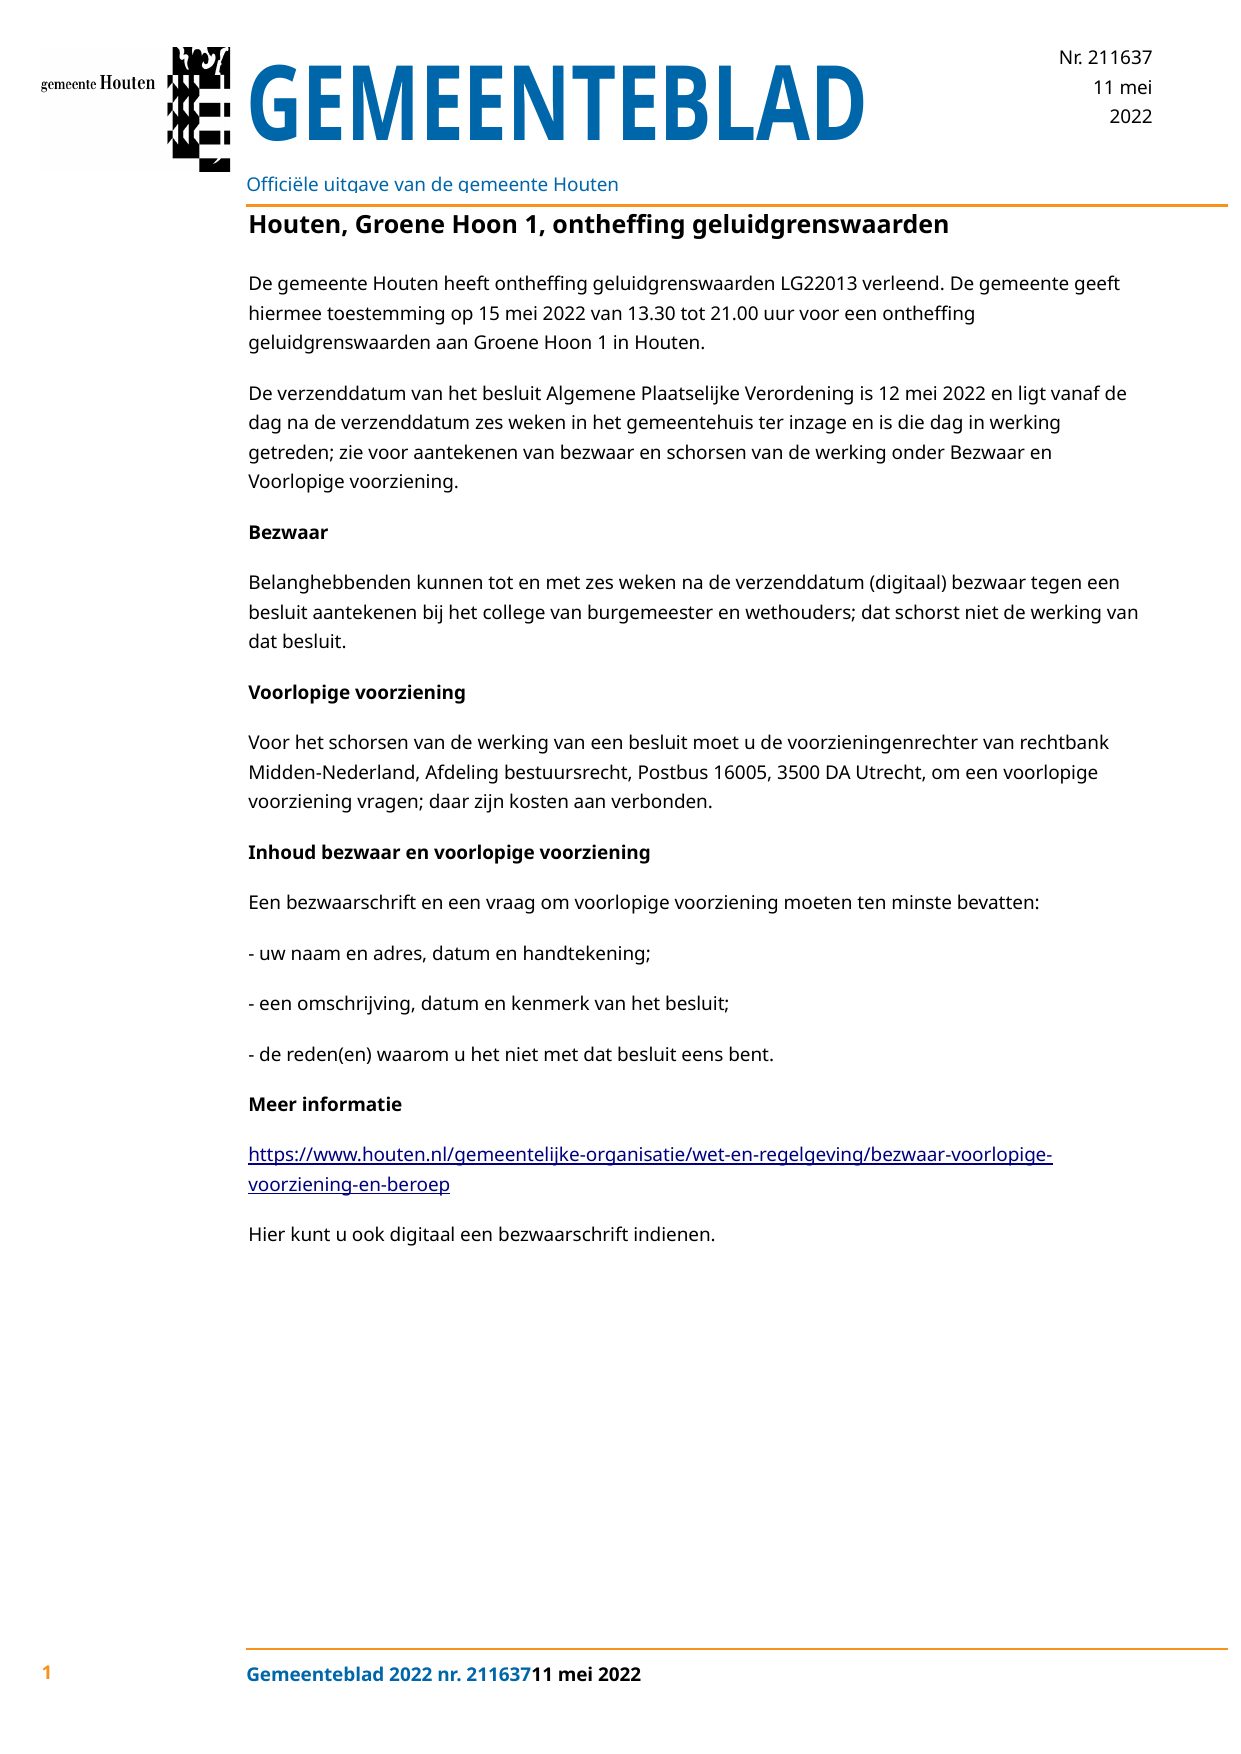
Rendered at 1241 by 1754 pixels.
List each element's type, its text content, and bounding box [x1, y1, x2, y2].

text https://www.houten.nl/gemeentelijke-organisatie/wet-en-regelgeving/bezwaar-voorlopige-voorziening-en-beroep [248, 1142, 1152, 1197]
text Hier kunt u ook digitaal een bezwaarschrift indienen. [248, 1222, 1152, 1247]
text Inhoud bezwaar en voorlopige voorziening [248, 839, 1152, 865]
text - uw naam en adres, datum en handtekening; [248, 940, 1152, 966]
text Voor het schorsen van de werking van een besluit moet u de voorzieningenrechter van rechtbank Midden-Nederland, Afdeling bestuursrecht, Postbus 16005, 3500 DA Utrecht, om een voorlopige voorziening vragen; daar zijn kosten aan verbonden. [248, 729, 1152, 814]
text De gemeente Houten heeft ontheffing geluidgrenswaarden LG22013 verleend. De gemeente geeft hiermee toestemming op 15 mei 2022 van 13.30 tot 21.00 uur voor een ontheffing geluidgrenswaarden aan Groene Hoon 1 in Houten. [248, 270, 1152, 355]
text - de reden(en) waarom u het niet met dat besluit eens bent. [248, 1041, 1152, 1066]
text Belanghebbenden kunnen tot en met zes weken na de verzenddatum (digitaal) bezwaar tegen een besluit aantekenen bij het college van burgemeester en wethouders; dat schorst niet de werking van dat besluit. [248, 569, 1152, 654]
picture [41, 47, 231, 172]
text Meer informatie [248, 1091, 1152, 1117]
text Voorlopige voorziening [248, 679, 1152, 705]
text Een bezwaarschrift en een vraag om voorlopige voorziening moeten ten minste bevatten: [248, 889, 1152, 915]
text - een omschrijving, datum en kenmerk van het besluit; [248, 990, 1152, 1016]
text De verzenddatum van het besluit Algemene Plaatselijke Verordening is 12 mei 2022 en ligt vanaf de dag na de verzenddatum zes weken in het gemeentehuis ter inzage en is die dag in werking getreden; zie voor aantekenen van bezwaar en schorsen van de werking onder Bezwaar en Voorlopige voorziening. [248, 380, 1152, 494]
text Houten, Groene Hoon 1, ontheffing geluidgrenswaarden [248, 207, 1152, 241]
text Bezwaar [248, 519, 1152, 545]
